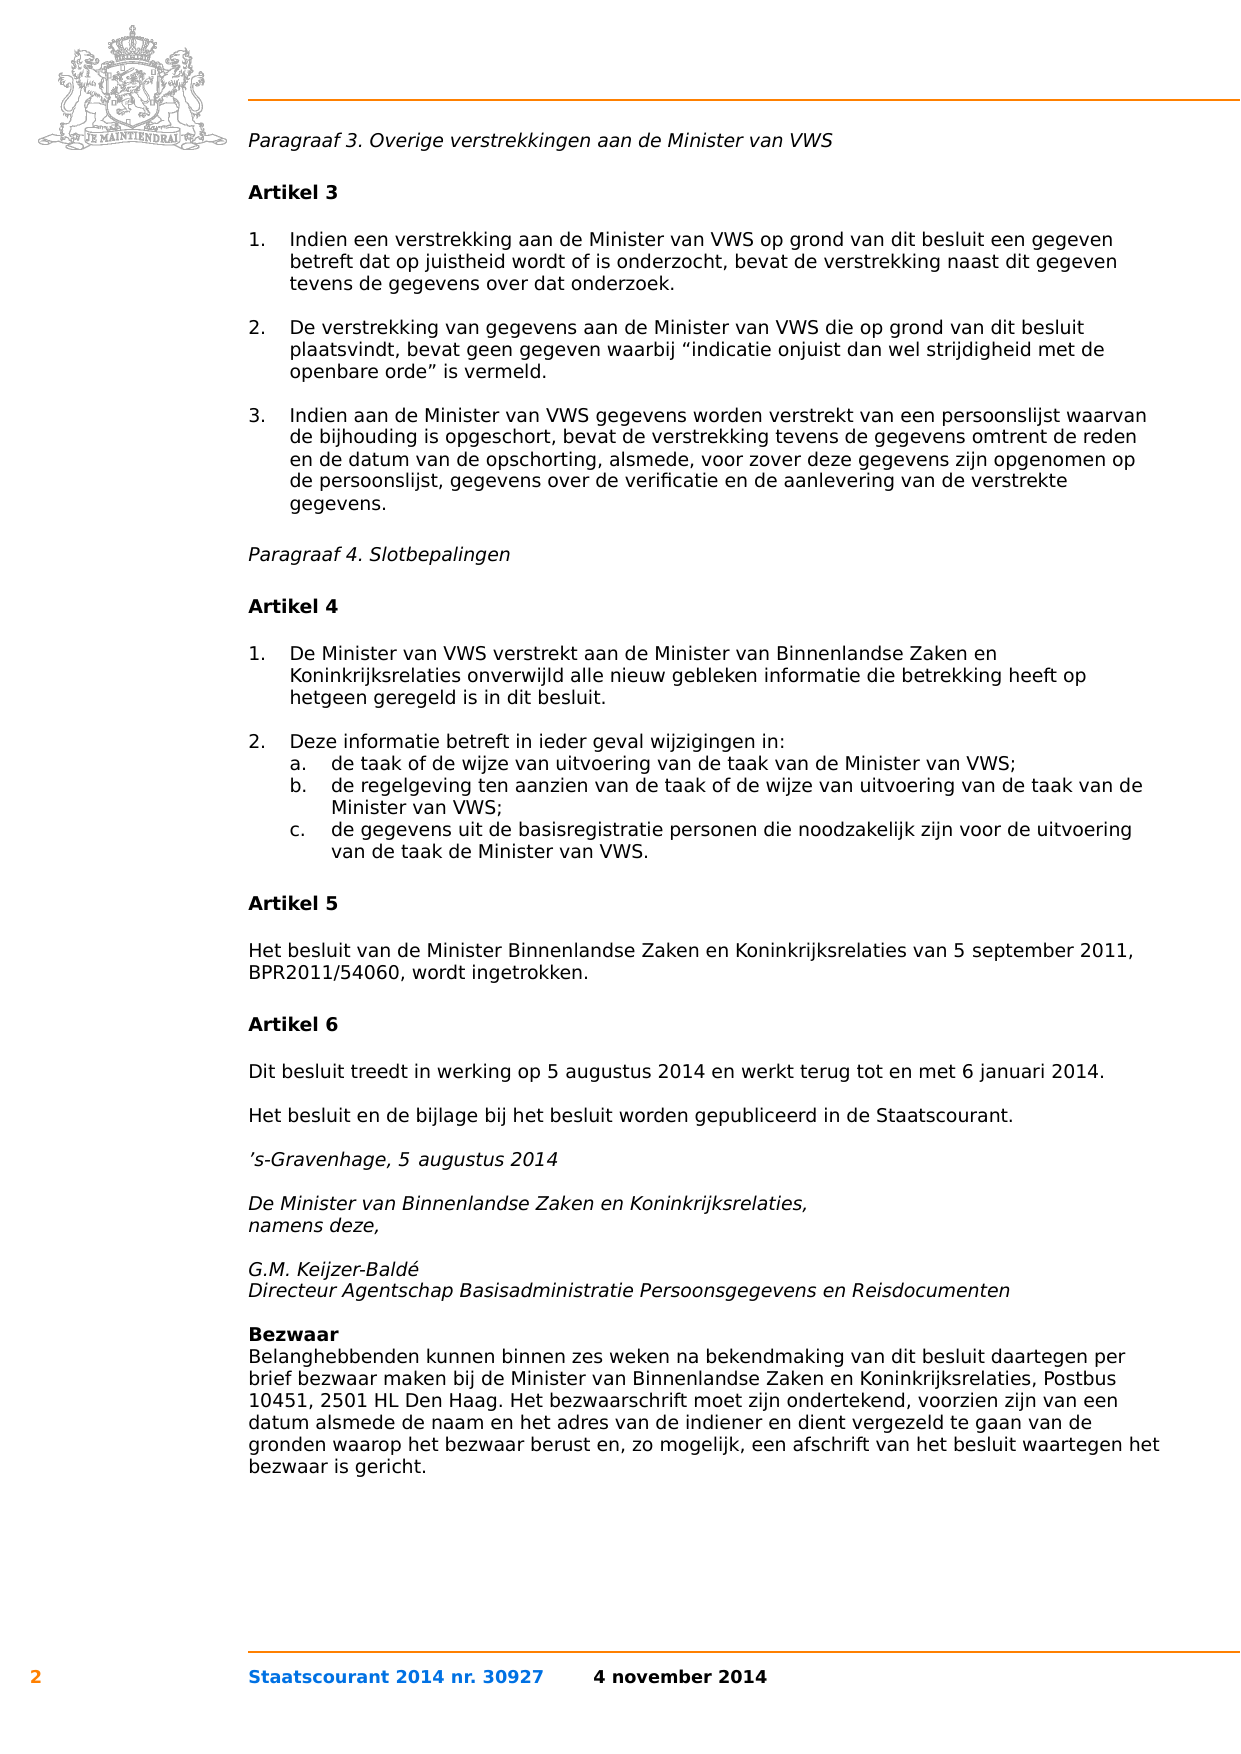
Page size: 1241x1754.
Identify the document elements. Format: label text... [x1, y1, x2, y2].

subtitle Paragraaf 3. Overige verstrekkingen aan de Minister van VWS [248, 130, 1163, 152]
text a. de taak of de wijze van uitvoering van de taak van de Minister van VWS; [289, 753, 1163, 775]
subtitle Paragraaf 4. Slotbepalingen [248, 544, 1163, 566]
text 1. Indien een verstrekking aan de Minister van VWS op grond van dit besluit een gegeven betreft dat op juistheid wordt of is onderzocht, bevat de verstrekking naast dit gegeven tevens de gegevens over dat onderzoek. [248, 229, 1163, 295]
text Belanghebbenden kunnen binnen zes weken na bekendmaking van dit besluit daartegen per brief bezwaar maken bij de Minister van Binnenlandse Zaken en Koninkrijksrelaties, Postbus 10451, 2501 HL Den Haag. Het bezwaarschrift moet zijn ondertekend, voorzien zijn van een datum alsmede de naam en het adres van de indiener en dient vergezeld te gaan van de gronden waarop het bezwaar berust en, zo mogelijk, een afschrift van het besluit waartegen het bezwaar is gericht. [248, 1346, 1163, 1478]
text Het besluit van de Minister Binnenlandse Zaken en Koninkrijksrelaties van 5 september 2011, BPR2011/54060, wordt ingetrokken. [248, 940, 1163, 984]
text 3. Indien aan de Minister van VWS gegevens worden verstrekt van een persoonslijst waarvan de bijhouding is opgeschort, bevat de verstrekking tevens de gegevens omtrent de reden en de datum van de opschorting, alsmede, voor zover deze gegevens zijn opgenomen op de persoonslijst, gegevens over de verificatie en de aanlevering van de verstrekte gegevens. [248, 404, 1163, 514]
subtitle Artikel 3 [248, 182, 1163, 204]
text Bezwaar [248, 1324, 1163, 1346]
text Dit besluit treedt in werking op 5 augustus 2014 en werkt terug tot en met 6 januari 2014. [248, 1061, 1163, 1083]
text Het besluit en de bijlage bij het besluit worden gepubliceerd in de Staatscourant. [248, 1105, 1163, 1127]
text 2. Deze informatie betreft in ieder geval wijzigingen in: [248, 731, 1163, 753]
subtitle Artikel 5 [248, 893, 1163, 915]
text 2. De verstrekking van gegevens aan de Minister van VWS die op grond van dit besluit plaatsvindt, bevat geen gegeven waarbij “indicatie onjuist dan wel strijdigheid met de openbare orde” is vermeld. [248, 317, 1163, 383]
text 1. De Minister van VWS verstrekt aan de Minister van Binnenlandse Zaken en Koninkrijksrelaties onverwijld alle nieuw gebleken informatie die betrekking heeft op hetgeen geregeld is in dit besluit. [248, 643, 1163, 709]
text b. de regelgeving ten aanzien van de taak of de wijze van uitvoering van de taak van de Minister van VWS; [289, 775, 1163, 819]
text c. de gegevens uit de basisregistratie personen die noodzakelijk zijn voor de uitvoering van de taak de Minister van VWS. [289, 819, 1163, 863]
text De Minister van Binnenlandse Zaken en Koninkrijksrelaties, namens deze, G.M. Keijzer-Baldé Directeur Agentschap Basisadministratie Persoonsgegevens en Reisdocumenten [248, 1192, 1163, 1302]
subtitle Artikel 4 [248, 596, 1163, 618]
text ’s-Gravenhage, 5 augustus 2014 [248, 1149, 1163, 1171]
picture [38, 25, 227, 150]
subtitle Artikel 6 [248, 1014, 1163, 1036]
